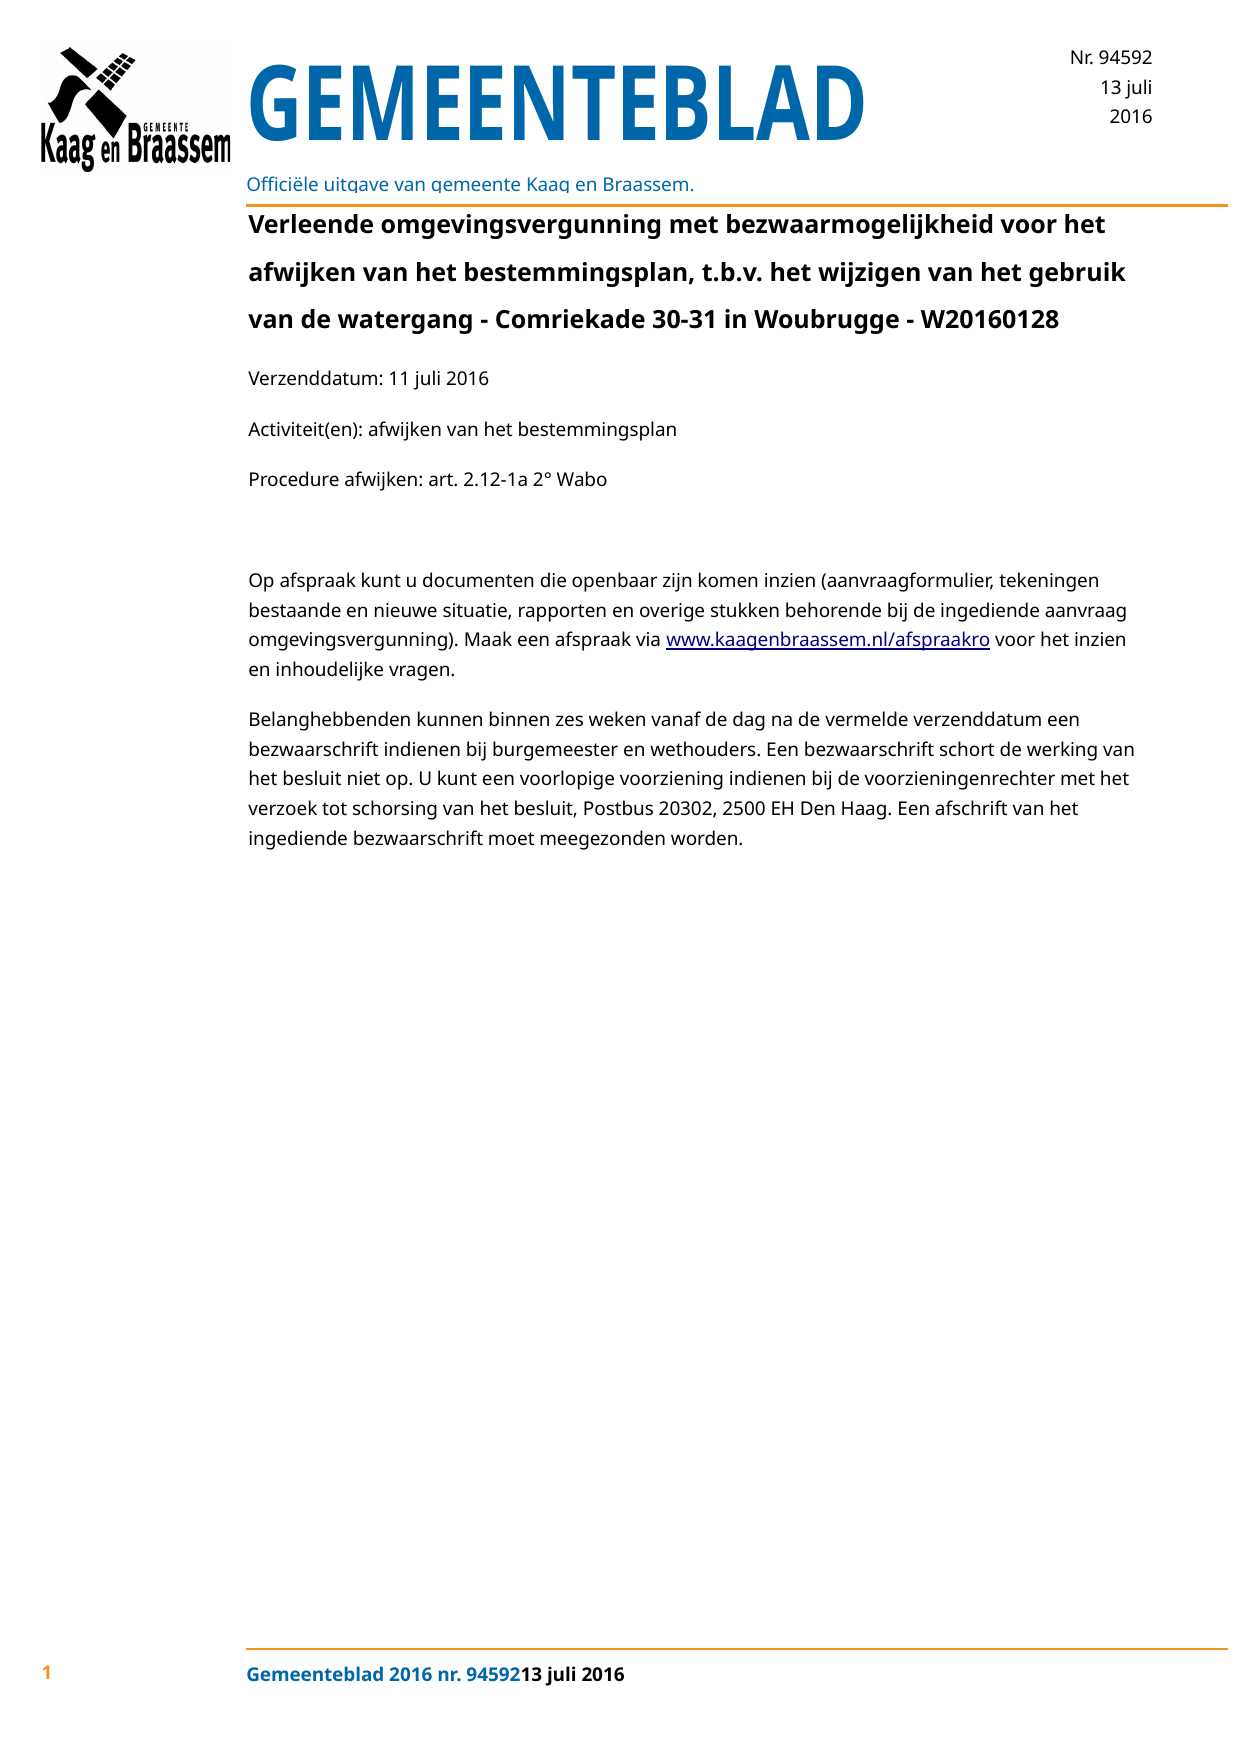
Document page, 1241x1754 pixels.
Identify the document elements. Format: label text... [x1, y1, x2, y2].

text Belanghebbenden kunnen binnen zes weken vanaf de dag na de vermelde verzenddatum een bezwaarschrift indienen bij burgemeester en wethouders. Een bezwaarschrift schort de werking van het besluit niet op. U kunt een voorlopige voorziening indienen bij de voorzieningenrechter met het verzoek tot schorsing van het besluit, Postbus 20302, 2500 EH Den Haag. Een afschrift van het ingediende bezwaarschrift moet meegezonden worden. [248, 706, 1152, 850]
text Procedure afwijken: art. 2.12-1a 2° Wabo [248, 466, 1152, 492]
picture [41, 47, 231, 172]
text Verleende omgevingsvergunning met bezwaarmogelijkheid voor het afwijken van het bestemmingsplan, t.b.v. het wijzigen van het gebruik van de watergang - Comriekade 30-31 in Woubrugge - W20160128 [248, 207, 1152, 336]
text Activiteit(en): afwijken van het bestemmingsplan [248, 416, 1152, 442]
text Verzenddatum: 11 juli 2016 [248, 366, 1152, 391]
text Op afspraak kunt u documenten die openbaar zijn komen inzien (aanvraagformulier, tekeningen bestaande en nieuwe situatie, rapporten en overige stukken behorende bij de ingediende aanvraag omgevingsvergunning). Maak een afspraak via www.kaagenbraassem.nl/afspraakro voor het inzien en inhoudelijke vragen. [248, 567, 1152, 682]
